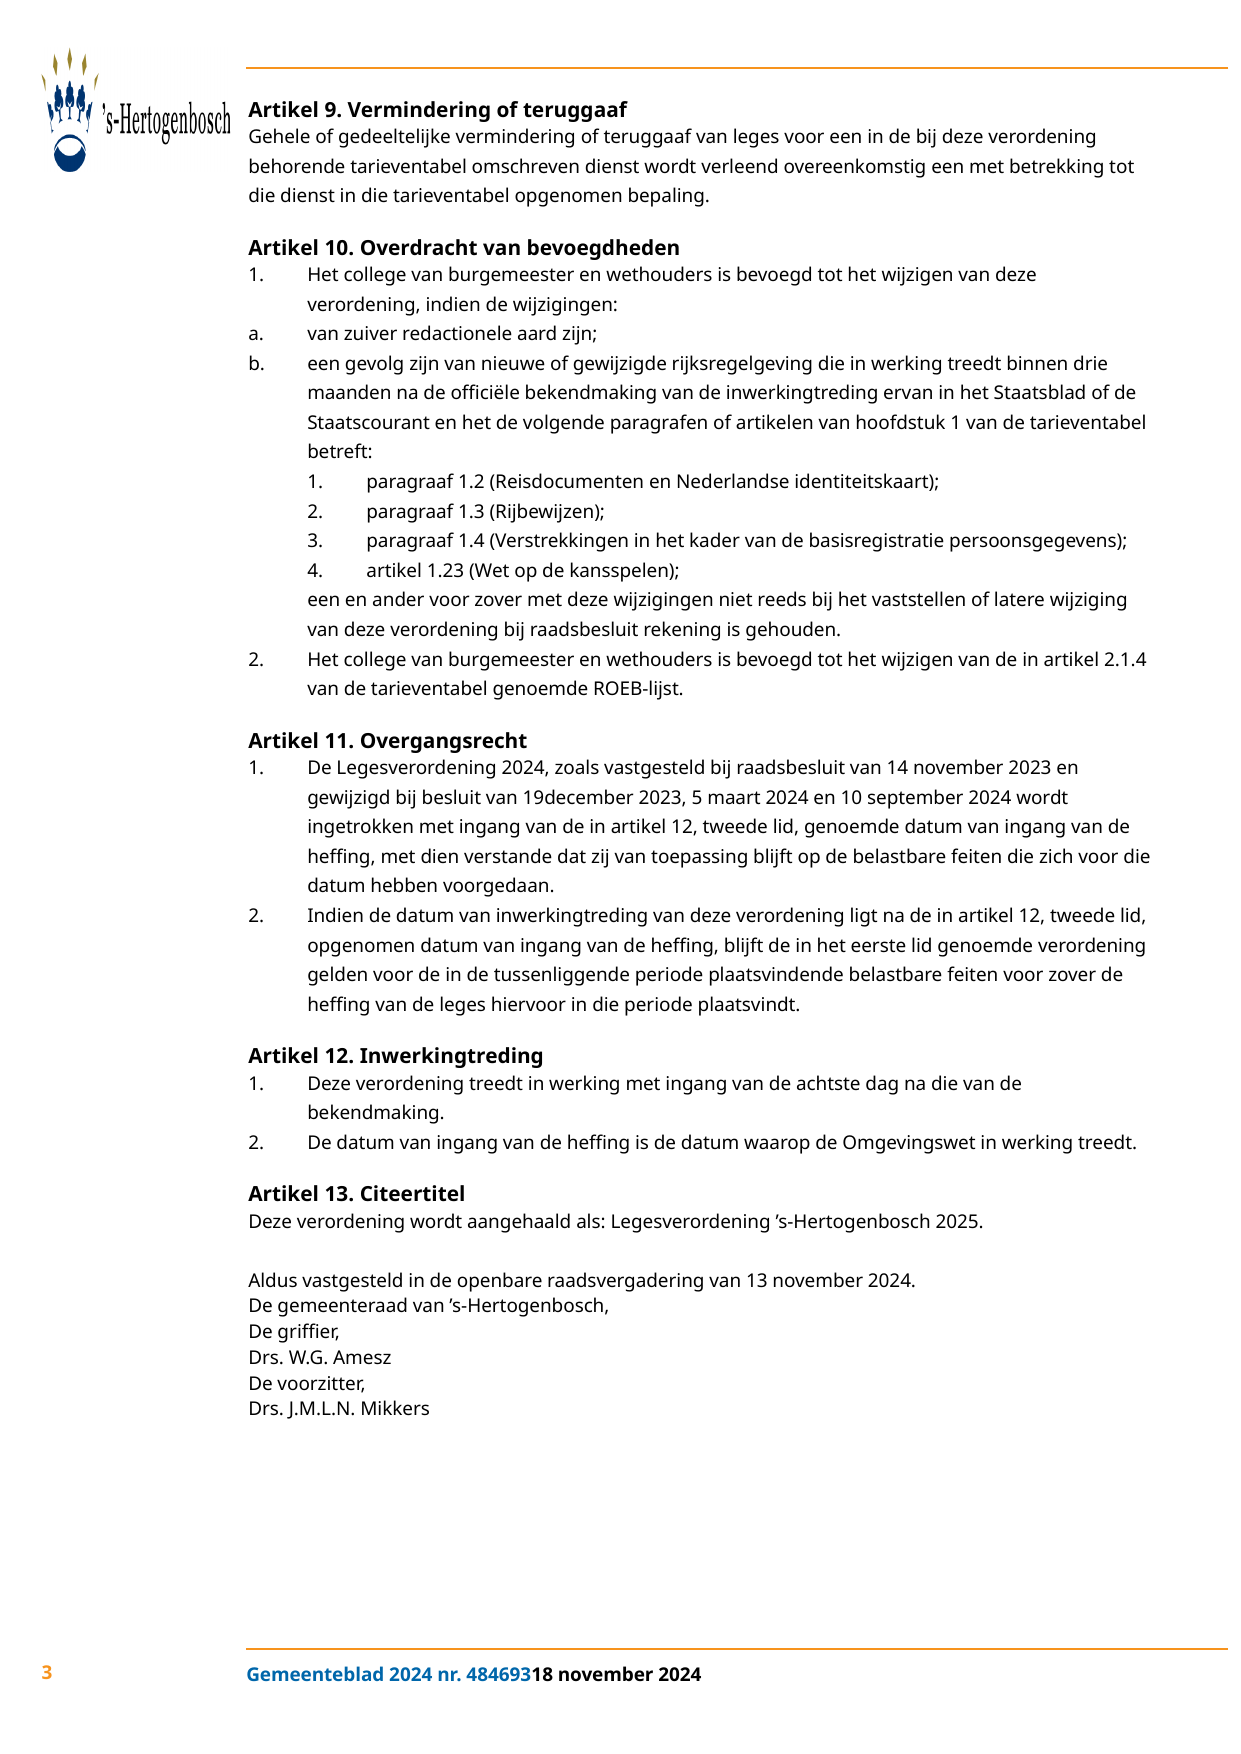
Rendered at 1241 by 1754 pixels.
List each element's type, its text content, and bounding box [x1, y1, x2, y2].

list paragraaf 1.3 (Rijbewijzen); [307, 498, 1152, 524]
list De Legesverordening 2024, zoals vastgesteld bij raadsbesluit van 14 november 2023 en gewijzigd bij besluit van 19december 2023, 5 maart 2024 en 10 september 2024 wordt ingetrokken met ingang van de in artikel 12, tweede lid, genoemde datum van ingang van de heffing, met dien verstande dat zij van toepassing blijft op de belastbare feiten die zich voor die datum hebben voorgedaan. [248, 754, 1152, 898]
list Het college van burgemeester en wethouders is bevoegd tot het wijzigen van de in artikel 2.1.4 van de tarieventabel genoemde ROEB-lijst. [248, 646, 1152, 701]
text De voorzitter, [248, 1370, 1152, 1396]
text Gehele of gedeeltelijke vermindering of teruggaaf van leges voor een in de bij deze verordening behorende tarieventabel omschreven dienst wordt verleend overeenkomstig een met betrekking tot die dienst in die tarieventabel opgenomen bepaling. [248, 123, 1152, 208]
list van zuiver redactionele aard zijn; [248, 320, 1152, 346]
text De griffier, [248, 1318, 1152, 1344]
list paragraaf 1.2 (Reisdocumenten en Nederlandse identiteitskaart); [307, 468, 1152, 494]
text De gemeenteraad van ’s-Hertogenbosch, [248, 1293, 1152, 1318]
text Artikel 12. Inwerkingtreding [248, 1041, 1152, 1070]
text Artikel 9. Vermindering of teruggaaf [248, 95, 1152, 123]
list artikel 1.23 (Wet op de kansspelen); [307, 557, 1152, 583]
list een gevolg zijn van nieuwe of gewijzigde rijksregelgeving die in werking treedt binnen drie maanden na de officiële bekendmaking van de inwerkingtreding ervan in het Staatsblad of de Staatscourant en het de volgende paragrafen of artikelen van hoofdstuk 1 van de tarieventabel betreft: [248, 350, 1152, 464]
picture [41, 47, 231, 172]
text Aldus vastgesteld in de openbare raadsvergadering van 13 november 2024. [248, 1267, 1152, 1293]
list De datum van ingang van de heffing is de datum waarop de Omgevingswet in werking treedt. [248, 1129, 1152, 1155]
list Deze verordening treedt in werking met ingang van de achtste dag na die van de bekendmaking. [248, 1070, 1152, 1125]
text Artikel 10. Overdracht van bevoegdheden [248, 233, 1152, 261]
text Artikel 13. Citeertitel [248, 1179, 1152, 1208]
text Drs. J.M.L.N. Mikkers [248, 1396, 1152, 1421]
text Deze verordening wordt aangehaald als: Legesverordening ’s-Hertogenbosch 2025. [248, 1208, 1152, 1233]
list Indien de datum van inwerkingtreding van deze verordening ligt na de in artikel 12, tweede lid, opgenomen datum van ingang van de heffing, blijft de in het eerste lid genoemde verordening gelden voor de in de tussenliggende periode plaatsvindende belastbare feiten voor zover de heffing van de leges hiervoor in die periode plaatsvindt. [248, 902, 1152, 1017]
text Artikel 11. Overgangsrecht [248, 726, 1152, 754]
list een en ander voor zover met deze wijzigingen niet reeds bij het vaststellen of latere wijziging van deze verordening bij raadsbesluit rekening is gehouden. [248, 587, 1152, 642]
list Het college van burgemeester en wethouders is bevoegd tot het wijzigen van deze verordening, indien de wijzigingen: [248, 261, 1152, 317]
text Drs. W.G. Amesz [248, 1344, 1152, 1370]
list paragraaf 1.4 (Verstrekkingen in het kader van de basisregistratie persoonsgegevens); [307, 527, 1152, 553]
